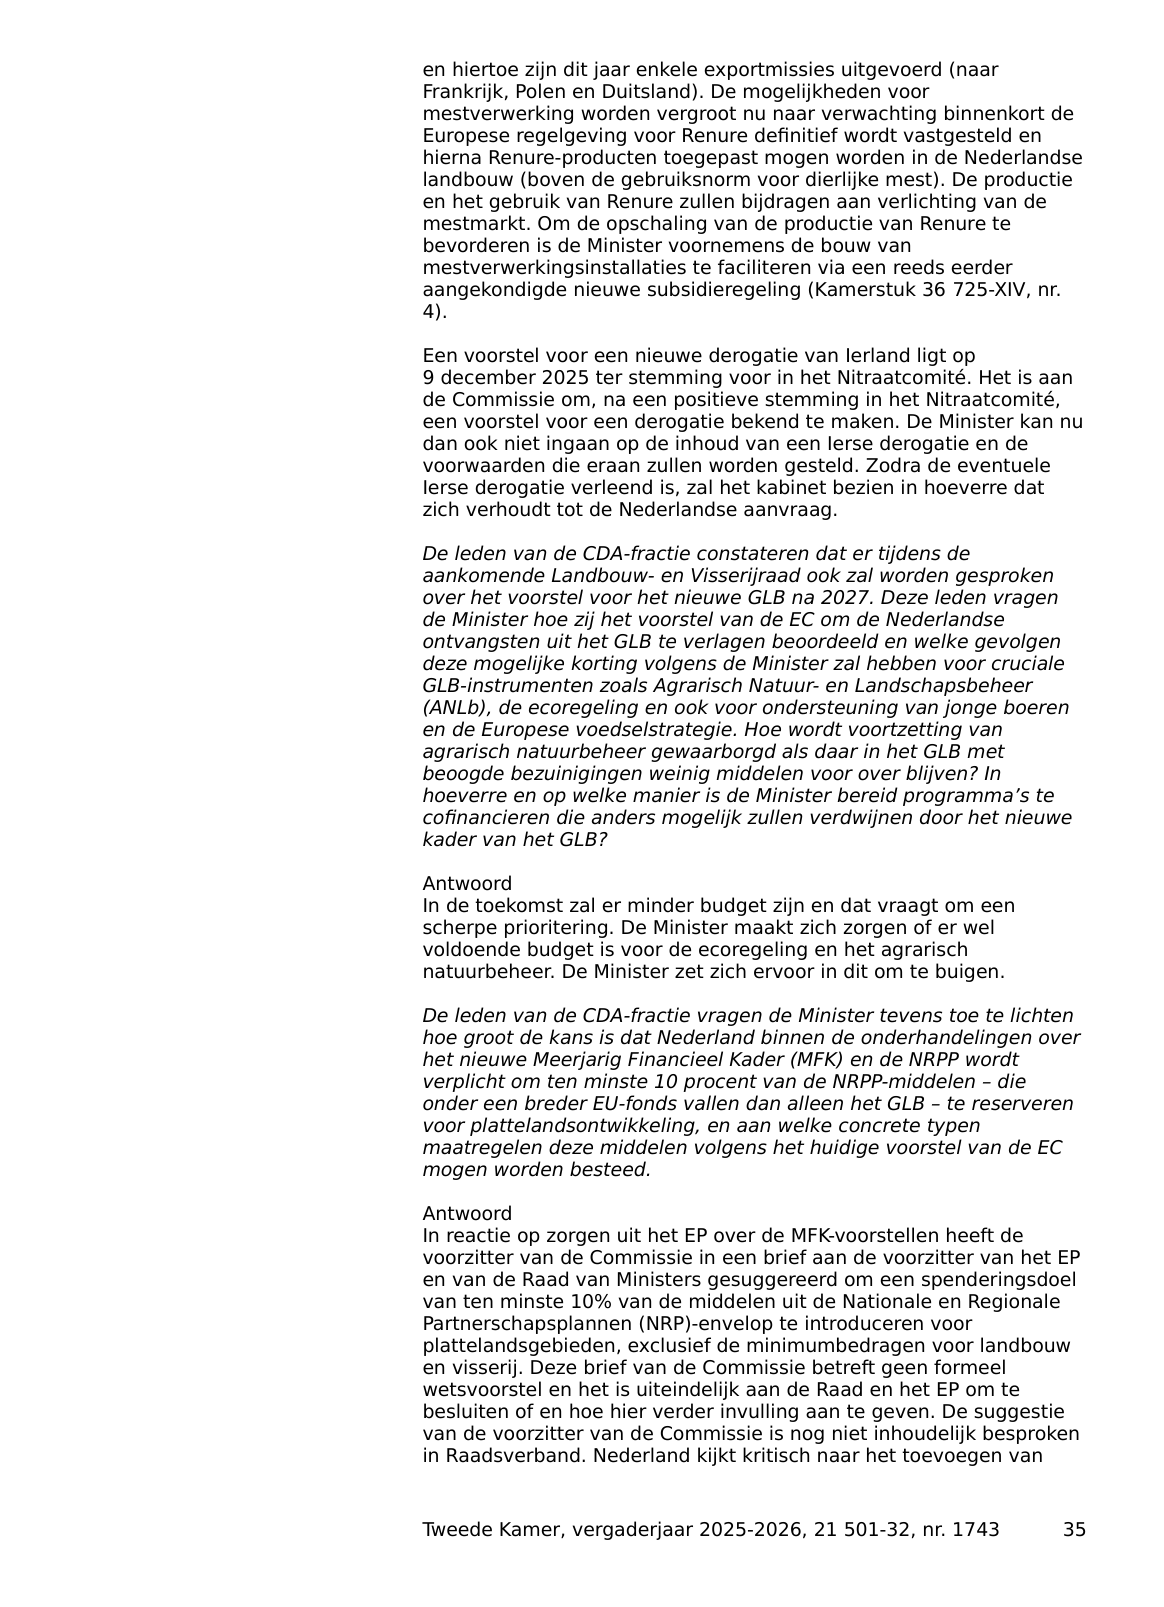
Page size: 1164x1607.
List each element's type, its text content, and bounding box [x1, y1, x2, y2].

text De leden van de CDA-fractie vragen de Minister tevens toe te lichten hoe groot de kans is dat Nederland binnen de onderhandelingen over het nieuwe Meerjarig Financieel Kader (MFK) en de NRPP wordt verplicht om ten minste 10 procent van de NRPP-middelen – die onder een breder EU-fonds vallen dan alleen het GLB – te reserveren voor plattelandsontwikkeling, en aan welke concrete typen maatregelen deze middelen volgens het huidige voorstel van de EC mogen worden besteed. [422, 1005, 1087, 1181]
text Een voorstel voor een nieuwe derogatie van Ierland ligt op 9 december 2025 ter stemming voor in het Nitraatcomité. Het is aan de Commissie om, na een positieve stemming in het Nitraatcomité, een voorstel voor een derogatie bekend te maken. De Minister kan nu dan ook niet ingaan op de inhoud van een Ierse derogatie en de voorwaarden die eraan zullen worden gesteld. Zodra de eventuele Ierse derogatie verleend is, zal het kabinet bezien in hoeverre dat zich verhoudt tot de Nederlandse aanvraag. [422, 345, 1087, 521]
text Antwoord [422, 1203, 1087, 1225]
text en hiertoe zijn dit jaar enkele exportmissies uitgevoerd (naar Frankrijk, Polen en Duitsland). De mogelijkheden voor mestverwerking worden vergroot nu naar verwachting binnenkort de Europese regelgeving voor Renure definitief wordt vastgesteld en hierna Renure-producten toegepast mogen worden in de Nederlandse landbouw (boven de gebruiksnorm voor dierlijke mest). De productie en het gebruik van Renure zullen bijdragen aan verlichting van de mestmarkt. Om de opschaling van de productie van Renure te bevorderen is de Minister voornemens de bouw van mestverwerkingsinstallaties te faciliteren via een reeds eerder aangekondigde nieuwe subsidieregeling (Kamerstuk 36 725-XIV, nr. 4). [422, 59, 1087, 323]
text De leden van de CDA-fractie constateren dat er tijdens de aankomende Landbouw- en Visserijraad ook zal worden gesproken over het voorstel voor het nieuwe GLB na 2027. Deze leden vragen de Minister hoe zij het voorstel van de EC om de Nederlandse ontvangsten uit het GLB te verlagen beoordeeld en welke gevolgen deze mogelijke korting volgens de Minister zal hebben voor cruciale GLB-instrumenten zoals Agrarisch Natuur- en Landschapsbeheer (ANLb), de ecoregeling en ook voor ondersteuning van jonge boeren en de Europese voedselstrategie. Hoe wordt voortzetting van agrarisch natuurbeheer gewaarborgd als daar in het GLB met beoogde bezuinigingen weinig middelen voor over blijven? In hoeverre en op welke manier is de Minister bereid programma’s te cofinancieren die anders mogelijk zullen verdwijnen door het nieuwe kader van het GLB? [422, 543, 1087, 851]
text In reactie op zorgen uit het EP over de MFK-voorstellen heeft de voorzitter van de Commissie in een brief aan de voorzitter van het EP en van de Raad van Ministers gesuggereerd om een spenderingsdoel van ten minste 10% van de middelen uit de Nationale en Regionale Partnerschapsplannen (NRP)-envelop te introduceren voor plattelandsgebieden, exclusief de minimumbedragen voor landbouw en visserij. Deze brief van de Commissie betreft geen formeel wetsvoorstel en het is uiteindelijk aan de Raad en het EP om te besluiten of en hoe hier verder invulling aan te geven. De suggestie van de voorzitter van de Commissie is nog niet inhoudelijk besproken in Raadsverband. Nederland kijkt kritisch naar het toevoegen van [422, 1225, 1087, 1467]
text In de toekomst zal er minder budget zijn en dat vraagt om een scherpe prioritering. De Minister maakt zich zorgen of er wel voldoende budget is voor de ecoregeling en het agrarisch natuurbeheer. De Minister zet zich ervoor in dit om te buigen. [422, 895, 1087, 983]
text Antwoord [422, 873, 1087, 895]
